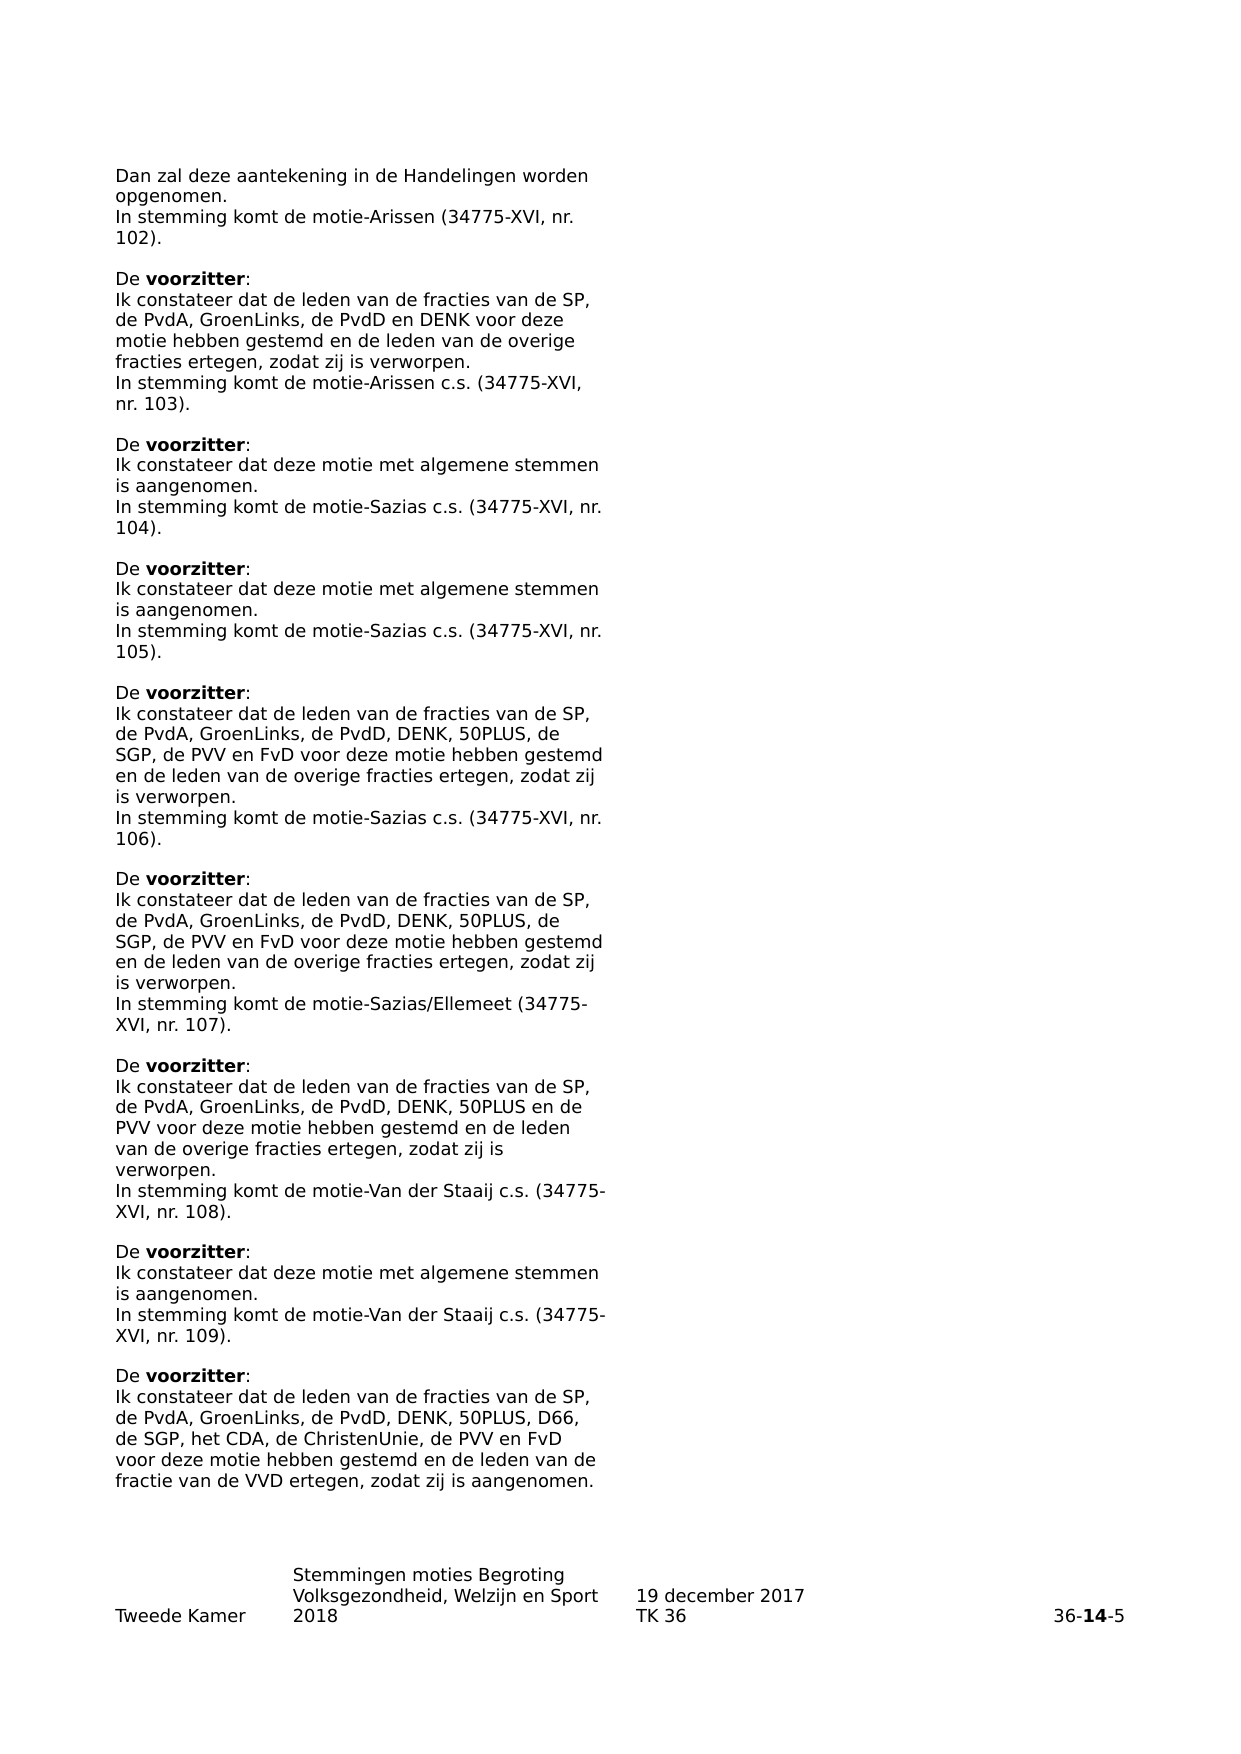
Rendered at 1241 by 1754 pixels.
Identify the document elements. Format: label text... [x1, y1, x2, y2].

text Dan zal deze aantekening in de Handelingen worden opgenomen. [115, 165, 605, 207]
text Ik constateer dat de leden van de fracties van de SP, de PvdA, GroenLinks, de PvdD, DENK, 50PLUS, de SGP, de PVV en FvD voor deze motie hebben gestemd en de leden van de overige fracties ertegen, zodat zij is verworpen. [115, 703, 605, 807]
text Ik constateer dat de leden van de fracties van de SP, de PvdA, GroenLinks, de PvdD, DENK, 50PLUS, de SGP, de PVV en FvD voor deze motie hebben gestemd en de leden van de overige fracties ertegen, zodat zij is verworpen. [115, 890, 605, 994]
text Ik constateer dat de leden van de fracties van de SP, de PvdA, GroenLinks, de PvdD, DENK, 50PLUS en de PVV voor deze motie hebben gestemd en de leden van de overige fracties ertegen, zodat zij is verworpen. [115, 1076, 605, 1181]
text De voorzitter: [115, 869, 605, 890]
text De voorzitter: [115, 682, 605, 703]
text In stemming komt de motie-Arissen (34775-XVI, nr. 102). [115, 207, 605, 249]
text De voorzitter: [115, 434, 605, 455]
text Ik constateer dat deze motie met algemene stemmen is aangenomen. [115, 1263, 605, 1304]
text De voorzitter: [115, 1056, 605, 1076]
text Ik constateer dat de leden van de fracties van de SP, de PvdA, GroenLinks, de PvdD en DENK voor deze motie hebben gestemd en de leden van de overige fracties ertegen, zodat zij is verworpen. [115, 289, 605, 373]
text In stemming komt de motie-Sazias/Ellemeet (34775-XVI, nr. 107). [115, 994, 605, 1036]
text Ik constateer dat de leden van de fracties van de SP, de PvdA, GroenLinks, de PvdD, DENK, 50PLUS, D66, de SGP, het CDA, de ChristenUnie, de PVV en FvD voor deze motie hebben gestemd en de leden van de fractie van de VVD ertegen, zodat zij is aangenomen. [115, 1387, 605, 1491]
text In stemming komt de motie-Arissen c.s. (34775-XVI, nr. 103). [115, 373, 605, 414]
text De voorzitter: [115, 1242, 605, 1263]
text De voorzitter: [115, 1366, 605, 1387]
text In stemming komt de motie-Sazias c.s. (34775-XVI, nr. 106). [115, 807, 605, 849]
text In stemming komt de motie-Sazias c.s. (34775-XVI, nr. 104). [115, 497, 605, 538]
text In stemming komt de motie-Van der Staaij c.s. (34775-XVI, nr. 109). [115, 1304, 605, 1346]
text In stemming komt de motie-Van der Staaij c.s. (34775-XVI, nr. 108). [115, 1181, 605, 1222]
text De voorzitter: [115, 269, 605, 289]
text Ik constateer dat deze motie met algemene stemmen is aangenomen. [115, 455, 605, 497]
text Ik constateer dat deze motie met algemene stemmen is aangenomen. [115, 579, 605, 621]
text In stemming komt de motie-Sazias c.s. (34775-XVI, nr. 105). [115, 621, 605, 662]
text De voorzitter: [115, 558, 605, 579]
